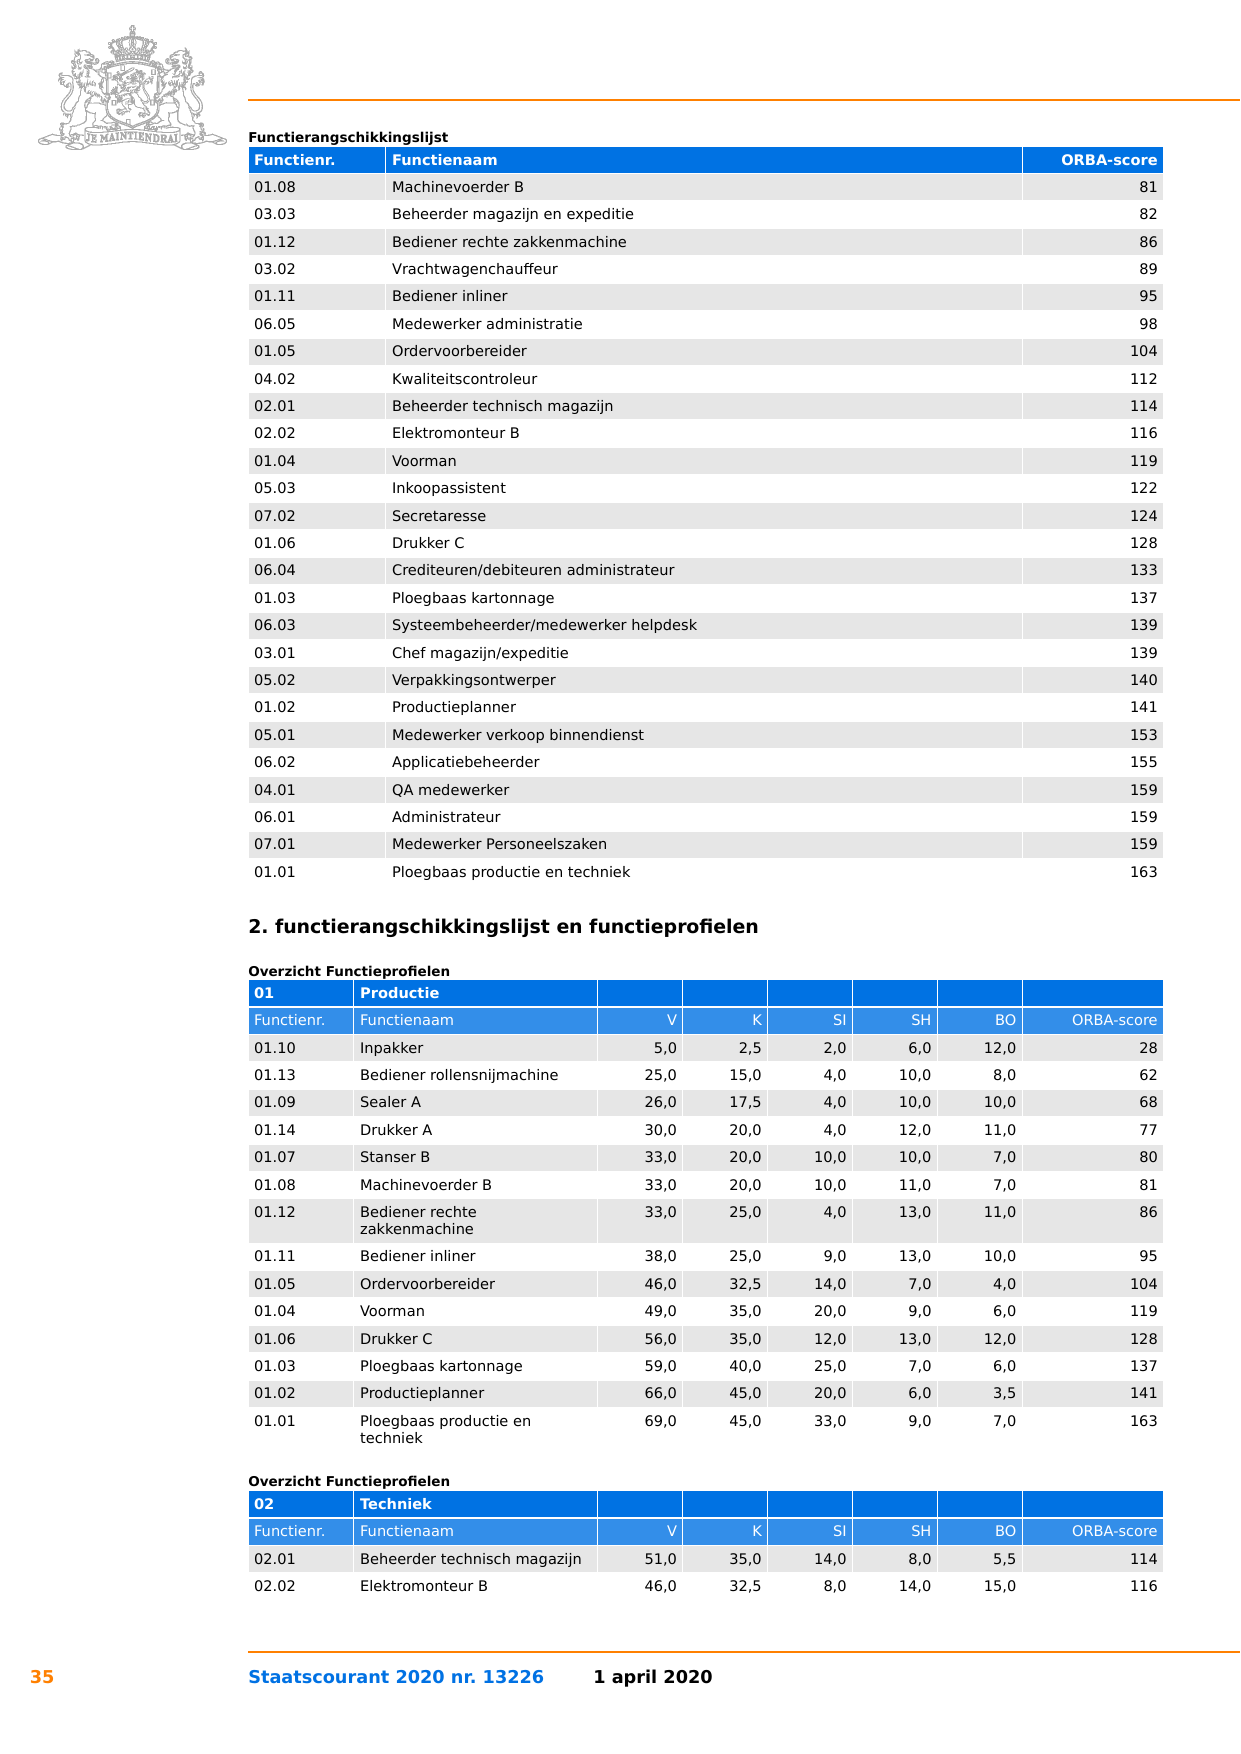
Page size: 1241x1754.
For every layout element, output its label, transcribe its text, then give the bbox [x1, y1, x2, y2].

table_cell [683, 1491, 767, 1517]
table_cell Productieplanner [386, 695, 1022, 721]
table_cell SI [768, 1519, 852, 1545]
table_cell 153 [1023, 722, 1163, 748]
table_cell 86 [1023, 1199, 1163, 1243]
table_cell [938, 1491, 1022, 1517]
table_cell 07.01 [249, 832, 385, 858]
table_cell 69,0 [598, 1408, 682, 1451]
table_cell 13,0 [853, 1326, 937, 1352]
table_cell 01.05 [249, 339, 385, 365]
table_cell 11,0 [938, 1117, 1022, 1143]
table_cell 9,0 [853, 1299, 937, 1325]
table_cell 6,0 [853, 1035, 937, 1061]
table_cell Elektromonteur B [386, 421, 1022, 447]
table_cell 33,0 [598, 1199, 682, 1243]
table_cell 40,0 [683, 1353, 767, 1379]
table_cell Drukker C [386, 530, 1022, 557]
table_cell [1023, 980, 1163, 1006]
table_cell 01.08 [249, 174, 385, 200]
table_cell 68 [1023, 1090, 1163, 1116]
table_cell 3,5 [938, 1381, 1022, 1407]
table_cell 163 [1023, 859, 1163, 885]
table_cell 7,0 [853, 1353, 937, 1379]
table_cell 33,0 [598, 1172, 682, 1198]
table_cell 01.06 [249, 1326, 353, 1352]
table_cell 01.01 [249, 859, 385, 885]
table_cell 06.02 [249, 749, 385, 776]
table_cell 35,0 [683, 1546, 767, 1572]
table_cell 59,0 [598, 1353, 682, 1379]
table_cell 02 [249, 1491, 353, 1517]
table_cell 95 [1023, 1244, 1163, 1270]
table_cell 32,5 [683, 1271, 767, 1297]
table_cell Chef magazijn/expeditie [386, 640, 1022, 666]
table_cell 01.07 [249, 1145, 353, 1171]
table_cell 112 [1023, 366, 1163, 392]
table_cell 25,0 [683, 1244, 767, 1270]
table_cell 01.11 [249, 284, 385, 310]
table_cell 14,0 [853, 1573, 937, 1599]
table_cell Machinevoerder B [354, 1172, 597, 1198]
table_cell V [598, 1519, 682, 1545]
table_cell [853, 980, 937, 1006]
table_cell BO [938, 1519, 1022, 1545]
table_cell Ploegbaas productie en techniek [386, 859, 1022, 885]
table_cell 01.08 [249, 1172, 353, 1198]
table_cell 140 [1023, 667, 1163, 693]
table_cell 20,0 [683, 1145, 767, 1171]
table_cell 77 [1023, 1117, 1163, 1143]
table_cell 49,0 [598, 1299, 682, 1325]
table_cell K [683, 1519, 767, 1545]
table_cell 139 [1023, 613, 1163, 639]
table_cell 10,0 [853, 1090, 937, 1116]
table_cell 06.03 [249, 613, 385, 639]
table_cell 10,0 [768, 1172, 852, 1198]
table_cell Crediteuren/debiteuren administrateur [386, 558, 1022, 584]
table_cell [938, 980, 1022, 1006]
table_cell 155 [1023, 749, 1163, 776]
table_cell 17,5 [683, 1090, 767, 1116]
table_cell 95 [1023, 284, 1163, 310]
table_cell Kwaliteitscontroleur [386, 366, 1022, 392]
table_cell 81 [1023, 1172, 1163, 1198]
table_cell 114 [1023, 1546, 1163, 1572]
table_cell 45,0 [683, 1408, 767, 1451]
table_cell Beheerder magazijn en expeditie [386, 201, 1022, 228]
table_cell Elektromonteur B [354, 1573, 597, 1599]
table_cell Ploegbaas productie en techniek [354, 1408, 597, 1451]
table_cell 13,0 [853, 1199, 937, 1243]
table_cell Medewerker Personeelszaken [386, 832, 1022, 858]
table_cell 38,0 [598, 1244, 682, 1270]
table_cell [1023, 1491, 1163, 1517]
table_cell Bediener inliner [386, 284, 1022, 310]
table_cell 01.03 [249, 1353, 353, 1379]
table_header Functierangschikkingslijst [248, 130, 1163, 146]
table_cell 26,0 [598, 1090, 682, 1116]
table_cell 62 [1023, 1062, 1163, 1089]
table_cell Beheerder technisch magazijn [386, 393, 1022, 419]
table_cell 14,0 [768, 1271, 852, 1297]
table_cell 7,0 [938, 1172, 1022, 1198]
table_cell 4,0 [938, 1271, 1022, 1297]
table_cell 05.03 [249, 475, 385, 502]
table_header Overzicht Functieprofielen [248, 1474, 1163, 1490]
table_cell 128 [1023, 1326, 1163, 1352]
table_cell 141 [1023, 695, 1163, 721]
table_cell 25,0 [598, 1062, 682, 1089]
table_cell 06.04 [249, 558, 385, 584]
table_cell Functienr. [249, 1008, 353, 1034]
table_cell Medewerker administratie [386, 311, 1022, 337]
table_cell Ploegbaas kartonnage [354, 1353, 597, 1379]
table_cell 10,0 [938, 1244, 1022, 1270]
table_cell 07.02 [249, 503, 385, 529]
table_cell 01.04 [249, 1299, 353, 1325]
table_cell Voorman [354, 1299, 597, 1325]
table_cell 20,0 [683, 1172, 767, 1198]
table_cell 12,0 [768, 1326, 852, 1352]
table_cell 14,0 [768, 1546, 852, 1572]
table_cell 7,0 [938, 1145, 1022, 1171]
table_cell 04.02 [249, 366, 385, 392]
table_cell Applicatiebeheerder [386, 749, 1022, 776]
table_cell Ploegbaas kartonnage [386, 585, 1022, 611]
table_cell 159 [1023, 804, 1163, 831]
table_cell Inpakker [354, 1035, 597, 1061]
table_cell 128 [1023, 530, 1163, 557]
table_cell 10,0 [853, 1062, 937, 1089]
table_cell 01.03 [249, 585, 385, 611]
table_cell 104 [1023, 1271, 1163, 1297]
table_cell Bediener rollensnijmachine [354, 1062, 597, 1089]
table_cell 4,0 [768, 1117, 852, 1143]
table_cell SI [768, 1008, 852, 1034]
table_cell QA medewerker [386, 777, 1022, 803]
table_cell 133 [1023, 558, 1163, 584]
table_cell 02.02 [249, 1573, 353, 1599]
table_cell 01.12 [249, 229, 385, 255]
table_cell 01.02 [249, 1381, 353, 1407]
table_cell K [683, 1008, 767, 1034]
table_cell 01.06 [249, 530, 385, 557]
table_cell 159 [1023, 777, 1163, 803]
table_cell 11,0 [938, 1199, 1022, 1243]
table_cell 46,0 [598, 1271, 682, 1297]
table_cell 01.12 [249, 1199, 353, 1243]
table_cell 114 [1023, 393, 1163, 419]
table_cell 03.01 [249, 640, 385, 666]
table_cell Medewerker verkoop binnendienst [386, 722, 1022, 748]
table_cell 6,0 [938, 1353, 1022, 1379]
table_cell 10,0 [853, 1145, 937, 1171]
table_cell Bediener inliner [354, 1244, 597, 1270]
table_cell [768, 980, 852, 1006]
table_cell [598, 980, 682, 1006]
table_cell 01 [249, 980, 353, 1006]
table_cell 98 [1023, 311, 1163, 337]
table_cell 13,0 [853, 1244, 937, 1270]
table_cell Bediener rechte zakkenmachine [386, 229, 1022, 255]
table_cell 116 [1023, 1573, 1163, 1599]
table_cell 5,0 [598, 1035, 682, 1061]
table_cell 119 [1023, 448, 1163, 474]
table_cell 159 [1023, 832, 1163, 858]
table_cell 28 [1023, 1035, 1163, 1061]
table_cell Drukker C [354, 1326, 597, 1352]
table_cell 11,0 [853, 1172, 937, 1198]
table_cell Voorman [386, 448, 1022, 474]
table_cell 04.01 [249, 777, 385, 803]
table_cell 01.02 [249, 695, 385, 721]
table_cell 7,0 [938, 1408, 1022, 1451]
table_cell 46,0 [598, 1573, 682, 1599]
table_cell Productie [354, 980, 597, 1006]
table_cell 2,0 [768, 1035, 852, 1061]
table_cell 01.01 [249, 1408, 353, 1451]
table_cell Inkoopassistent [386, 475, 1022, 502]
table_cell 4,0 [768, 1062, 852, 1089]
table_cell 03.02 [249, 256, 385, 283]
table_cell 06.01 [249, 804, 385, 831]
table_cell 45,0 [683, 1381, 767, 1407]
table_cell 01.09 [249, 1090, 353, 1116]
table_cell 05.02 [249, 667, 385, 693]
table_cell 6,0 [853, 1381, 937, 1407]
table_cell Secretaresse [386, 503, 1022, 529]
table_cell Machinevoerder B [386, 174, 1022, 200]
table_cell 8,0 [938, 1062, 1022, 1089]
table_cell [853, 1491, 937, 1517]
picture [38, 25, 227, 150]
table_cell 4,0 [768, 1090, 852, 1116]
table_cell 01.05 [249, 1271, 353, 1297]
table_cell 89 [1023, 256, 1163, 283]
table_cell [768, 1491, 852, 1517]
table_cell 141 [1023, 1381, 1163, 1407]
table_cell [683, 980, 767, 1006]
table_cell Functienaam [354, 1008, 597, 1034]
table_cell 8,0 [853, 1546, 937, 1572]
table_cell Productieplanner [354, 1381, 597, 1407]
table_cell 30,0 [598, 1117, 682, 1143]
table_cell Techniek [354, 1491, 597, 1517]
table_cell 8,0 [768, 1573, 852, 1599]
table_cell 06.05 [249, 311, 385, 337]
table_cell 35,0 [683, 1299, 767, 1325]
table_cell [598, 1491, 682, 1517]
table_cell Beheerder technisch magazijn [354, 1546, 597, 1572]
table_cell 9,0 [853, 1408, 937, 1451]
table_cell 5,5 [938, 1546, 1022, 1572]
table_cell 2,5 [683, 1035, 767, 1061]
table_cell 33,0 [768, 1408, 852, 1451]
table_cell 02.02 [249, 421, 385, 447]
table_cell 137 [1023, 1353, 1163, 1379]
table_cell 01.13 [249, 1062, 353, 1089]
table_cell 32,5 [683, 1573, 767, 1599]
table_cell 86 [1023, 229, 1163, 255]
table_cell 124 [1023, 503, 1163, 529]
table_cell ORBA-score [1023, 1519, 1163, 1545]
table_cell Vrachtwagenchauffeur [386, 256, 1022, 283]
table_cell 12,0 [938, 1326, 1022, 1352]
table_cell Functienr. [249, 147, 385, 173]
table_cell 81 [1023, 174, 1163, 200]
table_cell Ordervoorbereider [354, 1271, 597, 1297]
table_cell V [598, 1008, 682, 1034]
table_cell Bediener rechte zakkenmachine [354, 1199, 597, 1243]
table_cell 15,0 [938, 1573, 1022, 1599]
table_cell 20,0 [683, 1117, 767, 1143]
table_cell 9,0 [768, 1244, 852, 1270]
table_cell 20,0 [768, 1299, 852, 1325]
table_cell 20,0 [768, 1381, 852, 1407]
table_cell 163 [1023, 1408, 1163, 1451]
table_cell 6,0 [938, 1299, 1022, 1325]
table_cell 05.01 [249, 722, 385, 748]
table_cell 10,0 [768, 1145, 852, 1171]
table_cell Drukker A [354, 1117, 597, 1143]
table_cell Administrateur [386, 804, 1022, 831]
table_cell 104 [1023, 339, 1163, 365]
table_cell 33,0 [598, 1145, 682, 1171]
table_cell 82 [1023, 201, 1163, 228]
table_cell ORBA-score [1023, 1008, 1163, 1034]
subtitle 2. functierangschikkingslijst en functieprofielen [248, 916, 1163, 938]
table_cell 10,0 [938, 1090, 1022, 1116]
table_cell 25,0 [768, 1353, 852, 1379]
table_cell 02.01 [249, 393, 385, 419]
table_cell 01.11 [249, 1244, 353, 1270]
table_cell 7,0 [853, 1271, 937, 1297]
table_cell Functienr. [249, 1519, 353, 1545]
table_cell 15,0 [683, 1062, 767, 1089]
table_cell 80 [1023, 1145, 1163, 1171]
table_cell 122 [1023, 475, 1163, 502]
table_cell 12,0 [938, 1035, 1022, 1061]
table_cell Sealer A [354, 1090, 597, 1116]
table_cell Verpakkingsontwerper [386, 667, 1022, 693]
table_cell 25,0 [683, 1199, 767, 1243]
table_cell 12,0 [853, 1117, 937, 1143]
table_cell 01.10 [249, 1035, 353, 1061]
table_cell 51,0 [598, 1546, 682, 1572]
table_cell 116 [1023, 421, 1163, 447]
table_cell 56,0 [598, 1326, 682, 1352]
table_cell SH [853, 1008, 937, 1034]
table_cell 139 [1023, 640, 1163, 666]
table_header Overzicht Functieprofielen [248, 963, 1163, 979]
table_cell 66,0 [598, 1381, 682, 1407]
table_cell 137 [1023, 585, 1163, 611]
table_cell Systeembeheerder/medewerker helpdesk [386, 613, 1022, 639]
table_cell 35,0 [683, 1326, 767, 1352]
table_cell 4,0 [768, 1199, 852, 1243]
table_cell Functienaam [354, 1519, 597, 1545]
table_cell 01.04 [249, 448, 385, 474]
table_cell Stanser B [354, 1145, 597, 1171]
table_cell 03.03 [249, 201, 385, 228]
table_cell ORBA-score [1023, 147, 1163, 173]
table_cell SH [853, 1519, 937, 1545]
table_cell 119 [1023, 1299, 1163, 1325]
table_cell 02.01 [249, 1546, 353, 1572]
table_cell Functienaam [386, 147, 1022, 173]
table_cell Ordervoorbereider [386, 339, 1022, 365]
table_cell 01.14 [249, 1117, 353, 1143]
table_cell BO [938, 1008, 1022, 1034]
